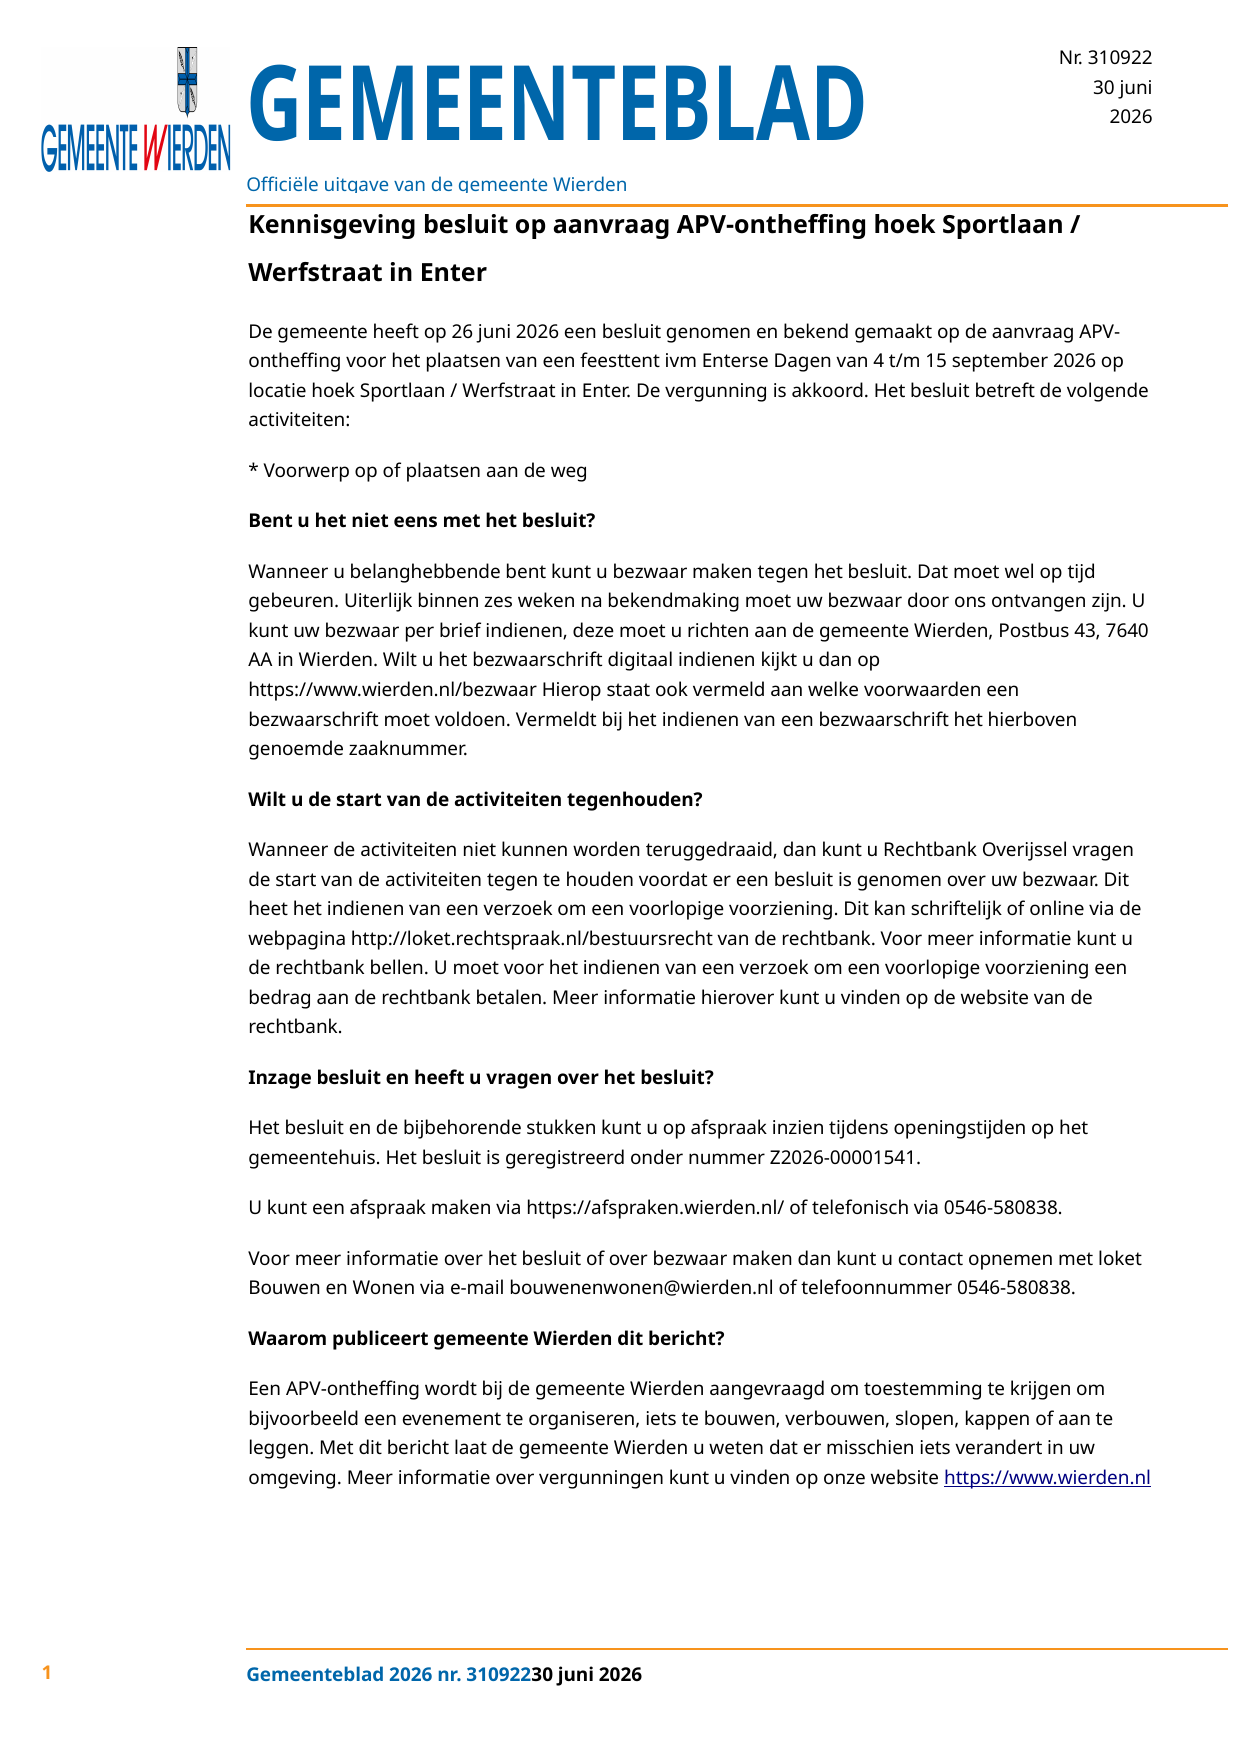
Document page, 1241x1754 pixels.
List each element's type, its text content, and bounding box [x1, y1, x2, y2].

text Waarom publiceert gemeente Wierden dit bericht? [248, 1325, 1152, 1351]
text Het besluit en de bijbehorende stukken kunt u op afspraak inzien tijdens openingstijden op het gemeentehuis. Het besluit is geregistreerd onder nummer Z2026-00001541. [248, 1114, 1152, 1170]
text Een APV-ontheffing wordt bij de gemeente Wierden aangevraagd om toestemming te krijgen om bijvoorbeeld een evenement te organiseren, iets te bouwen, verbouwen, slopen, kappen of aan te leggen. Met dit bericht laat de gemeente Wierden u weten dat er misschien iets verandert in uw omgeving. Meer informatie over vergunningen kunt u vinden op onze website https://www.wierden.nl [248, 1375, 1152, 1490]
text Wanneer de activiteiten niet kunnen worden teruggedraaid, dan kunt u Rechtbank Overijssel vragen de start van de activiteiten tegen te houden voordat er een besluit is genomen over uw bezwaar. Dit heet het indienen van een verzoek om een voorlopige voorziening. Dit kan schriftelijk of online via de webpagina http://loket.rechtspraak.nl/bestuursrecht van de rechtbank. Voor meer informatie kunt u de rechtbank bellen. U moet voor het indienen van een verzoek om een voorlopige voorziening een bedrag aan de rechtbank betalen. Meer informatie hierover kunt u vinden op de website van de rechtbank. [248, 836, 1152, 1039]
text Wanneer u belanghebbende bent kunt u bezwaar maken tegen het besluit. Dat moet wel op tijd gebeuren. Uiterlijk binnen zes weken na bekendmaking moet uw bezwaar door ons ontvangen zijn. U kunt uw bezwaar per brief indienen, deze moet u richten aan de gemeente Wierden, Postbus 43, 7640 AA in Wierden. Wilt u het bezwaarschrift digitaal indienen kijkt u dan op https://www.wierden.nl/bezwaar Hierop staat ook vermeld aan welke voorwaarden een bezwaarschrift moet voldoen. Vermeldt bij het indienen van een bezwaarschrift het hierboven genoemde zaaknummer. [248, 558, 1152, 761]
text Kennisgeving besluit op aanvraag APV-ontheffing hoek Sportlaan / Werfstraat in Enter [248, 207, 1152, 288]
text U kunt een afspraak maken via https://afspraken.wierden.nl/ of telefonisch via 0546-580838. [248, 1194, 1152, 1220]
picture [41, 47, 231, 172]
text Bent u het niet eens met het besluit? [248, 507, 1152, 533]
text Wilt u de start van de activiteiten tegenhouden? [248, 786, 1152, 812]
text Voor meer informatie over het besluit of over bezwaar maken dan kunt u contact opnemen met loket Bouwen en Wonen via e-mail bouwenenwonen@wierden.nl of telefoonnummer 0546-580838. [248, 1245, 1152, 1300]
text * Voorwerp op of plaatsen aan de weg [248, 457, 1152, 483]
text Inzage besluit en heeft u vragen over het besluit? [248, 1064, 1152, 1090]
text De gemeente heeft op 26 juni 2026 een besluit genomen en bekend gemaakt op de aanvraag APV-ontheffing voor het plaatsen van een feesttent ivm Enterse Dagen van 4 t/m 15 september 2026 op locatie hoek Sportlaan / Werfstraat in Enter. De vergunning is akkoord. Het besluit betreft de volgende activiteiten: [248, 318, 1152, 432]
